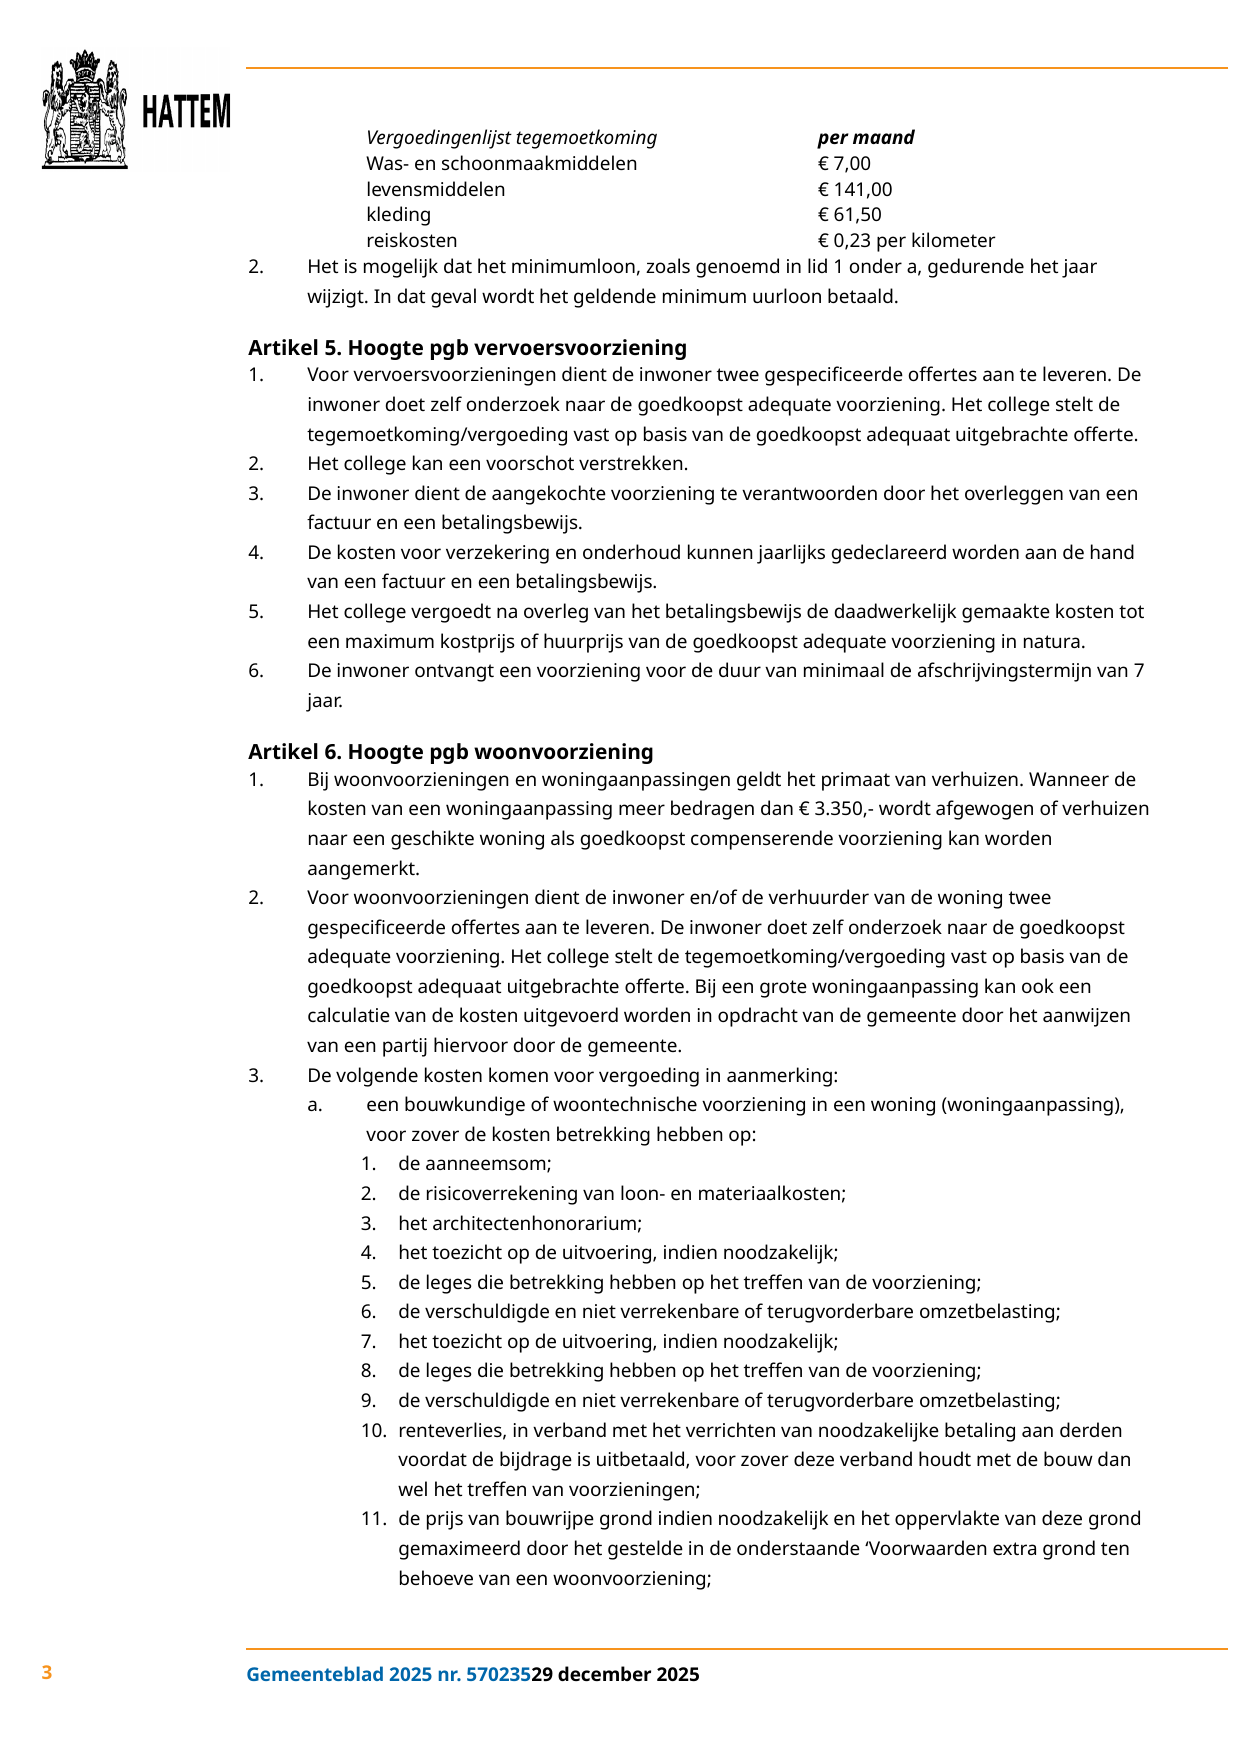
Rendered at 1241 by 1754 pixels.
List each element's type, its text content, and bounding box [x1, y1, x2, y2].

list Voor woonvoorzieningen dient de inwoner en/of de verhuurder van de woning twee gespecificeerde offertes aan te leveren. De inwoner doet zelf onderzoek naar de goedkoopst adequate voorziening. Het college stelt de tegemoetkoming/vergoeding vast op basis van de goedkoopst adequaat uitgebrachte offerte. Bij een grote woningaanpassing kan ook een calculatie van de kosten uitgevoerd worden in opdracht van de gemeente door het aanwijzen van een partij hiervoor door de gemeente. [248, 884, 1152, 1058]
table_header Vergoedingenlijst tegemoetkoming [366, 125, 818, 150]
list het architectenhonorarium; [361, 1210, 1152, 1235]
list De inwoner dient de aangekochte voorziening te verantwoorden door het overleggen van een factuur en een betalingsbewijs. [248, 480, 1152, 535]
text Artikel 5. Hoogte pgb vervoersvoorziening [248, 333, 1152, 362]
list de verschuldigde en niet verrekenbare of terugvorderbare omzetbelasting; [361, 1298, 1152, 1324]
list de leges die betrekking hebben op het treffen van de voorziening; [361, 1269, 1152, 1294]
list De kosten voor verzekering en onderhoud kunnen jaarlijks gedeclareerd worden aan de hand van een factuur en een betalingsbewijs. [248, 539, 1152, 594]
list Bij woonvoorzieningen en woningaanpassingen geldt het primaat van verhuizen. Wanneer de kosten van een woningaanpassing meer bedragen dan € 3.350,- wordt afgewogen of verhuizen naar een geschikte woning als goedkoopst compenserende voorziening kan worden aangemerkt. [248, 766, 1152, 880]
list het toezicht op de uitvoering, indien noodzakelijk; [361, 1239, 1152, 1265]
table_cell € 0,23 per kilometer [818, 228, 1240, 253]
table_header per maand [818, 125, 1240, 150]
list de aanneemsom; [361, 1151, 1152, 1176]
list een bouwkundige of woontechnische voorziening in een woning (woningaanpassing), voor zover de kosten betrekking hebben op: [307, 1091, 1152, 1147]
picture [41, 47, 231, 172]
list het toezicht op de uitvoering, indien noodzakelijk; [361, 1328, 1152, 1354]
table_cell € 141,00 [818, 176, 1240, 202]
list de verschuldigde en niet verrekenbare of terugvorderbare omzetbelasting; [361, 1387, 1152, 1413]
table_cell reiskosten [366, 228, 818, 253]
list de prijs van bouwrijpe grond indien noodzakelijk en het oppervlakte van deze grond gemaximeerd door het gestelde in de onderstaande ‘Voorwaarden extra grond ten behoeve van een woonvoorziening; [361, 1506, 1152, 1590]
list De inwoner ontvangt een voorziening voor de duur van minimaal de afschrijvingstermijn van 7 jaar. [248, 657, 1152, 713]
list Het is mogelijk dat het minimumloon, zoals genoemd in lid 1 onder a, gedurende het jaar wijzigt. In dat geval wordt het geldende minimum uurloon betaald. [248, 253, 1152, 308]
table_cell Was- en schoonmaakmiddelen [366, 150, 818, 176]
list Het college vergoedt na overleg van het betalingsbewijs de daadwerkelijk gemaakte kosten tot een maximum kostprijs of huurprijs van de goedkoopst adequate voorziening in natura. [248, 598, 1152, 654]
list de risicoverrekening van loon- en materiaalkosten; [361, 1180, 1152, 1206]
table_cell levensmiddelen [366, 176, 818, 202]
list Het college kan een voorschot verstrekken. [248, 450, 1152, 476]
table_cell € 7,00 [818, 150, 1240, 176]
table_cell kleding [366, 202, 818, 227]
table_cell € 61,50 [818, 202, 1240, 227]
text Artikel 6. Hoogte pgb woonvoorziening [248, 737, 1152, 766]
list renteverlies, in verband met het verrichten van noodzakelijke betaling aan derden voordat de bijdrage is uitbetaald, voor zover deze verband houdt met de bouw dan wel het treffen van voorzieningen; [361, 1417, 1152, 1502]
list Voor vervoersvoorzieningen dient de inwoner twee gespecificeerde offertes aan te leveren. De inwoner doet zelf onderzoek naar de goedkoopst adequate voorziening. Het college stelt de tegemoetkoming/vergoeding vast op basis van de goedkoopst adequaat uitgebrachte offerte. [248, 362, 1152, 447]
list de leges die betrekking hebben op het treffen van de voorziening; [361, 1358, 1152, 1383]
list De volgende kosten komen voor vergoeding in aanmerking: [248, 1062, 1152, 1087]
